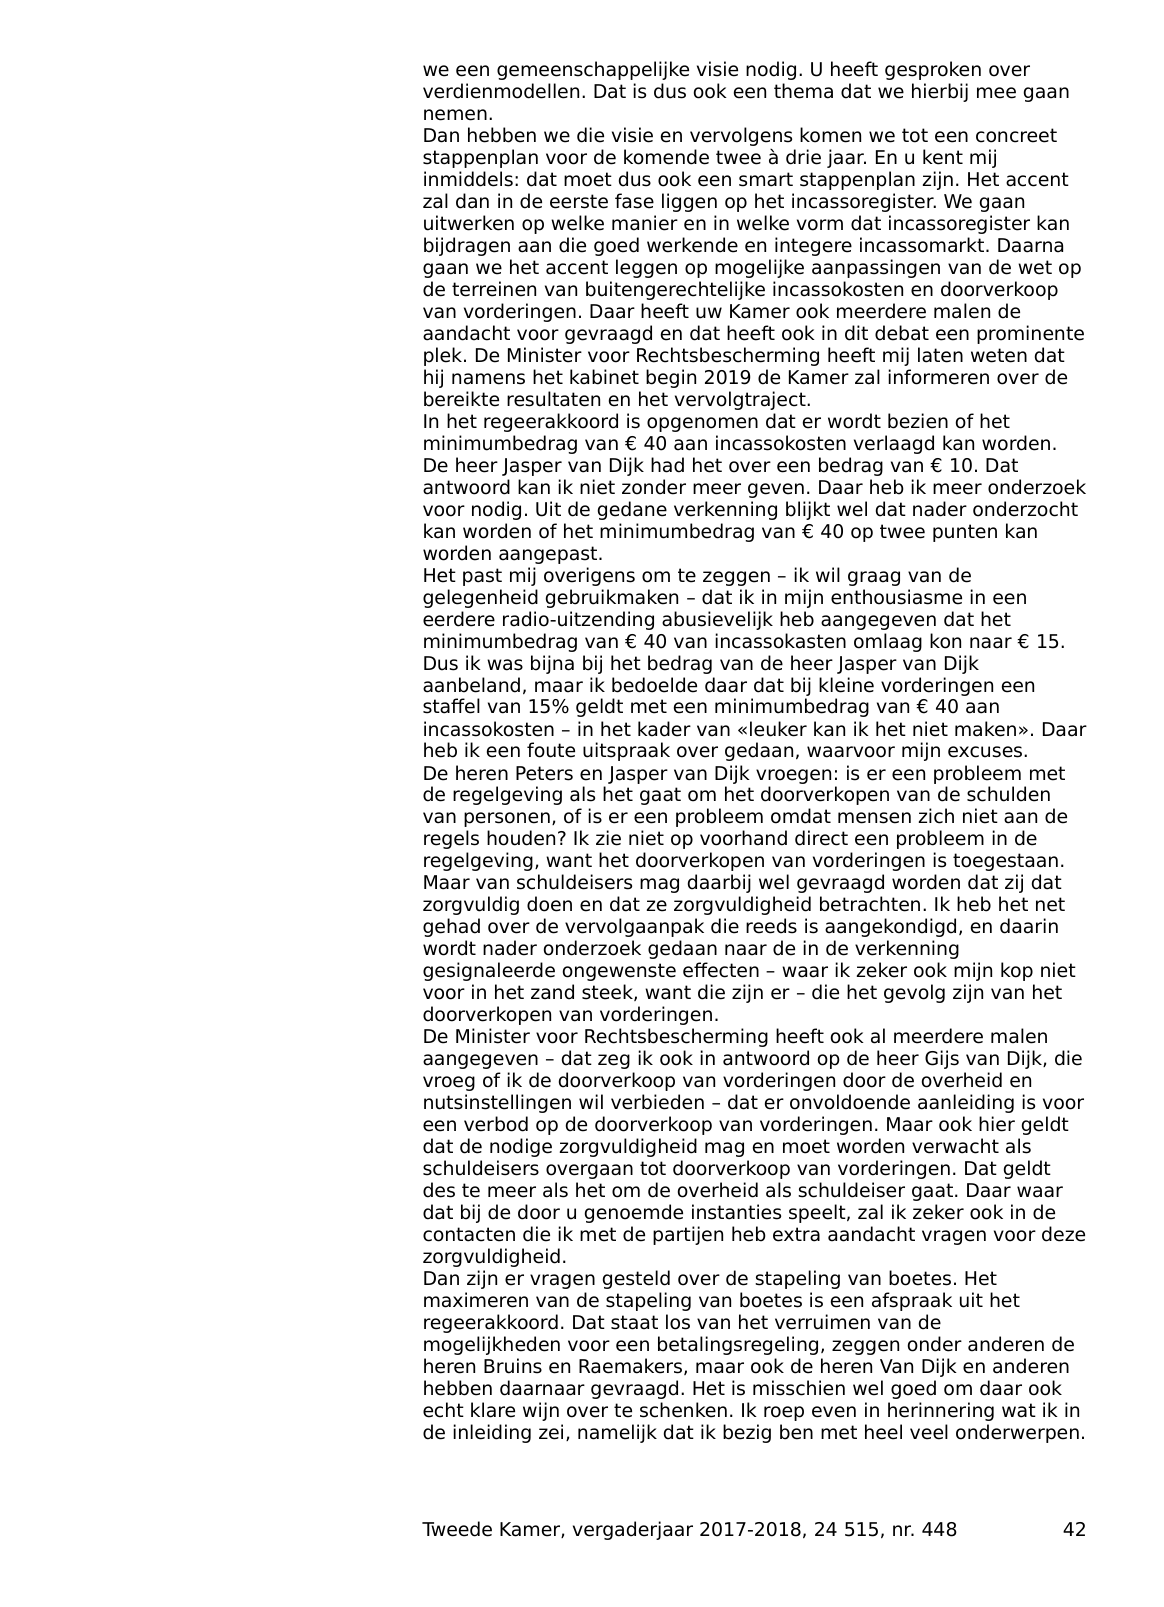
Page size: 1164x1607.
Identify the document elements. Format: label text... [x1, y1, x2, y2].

text we een gemeenschappelijke visie nodig. U heeft gesproken over verdienmodellen. Dat is dus ook een thema dat we hierbij mee gaan nemen. [422, 59, 1087, 125]
text De heren Peters en Jasper van Dijk vroegen: is er een probleem met de regelgeving als het gaat om het doorverkopen van de schulden van personen, of is er een probleem omdat mensen zich niet aan de regels houden? Ik zie niet op voorhand direct een probleem in de regelgeving, want het doorverkopen van vorderingen is toegestaan. Maar van schuldeisers mag daarbij wel gevraagd worden dat zij dat zorgvuldig doen en dat ze zorgvuldigheid betrachten. Ik heb het net gehad over de vervolgaanpak die reeds is aangekondigd, en daarin wordt nader onderzoek gedaan naar de in de verkenning gesignaleerde ongewenste effecten – waar ik zeker ook mijn kop niet voor in het zand steek, want die zijn er – die het gevolg zijn van het doorverkopen van vorderingen. [422, 762, 1087, 1026]
text In het regeerakkoord is opgenomen dat er wordt bezien of het minimumbedrag van € 40 aan incassokosten verlaagd kan worden. De heer Jasper van Dijk had het over een bedrag van € 10. Dat antwoord kan ik niet zonder meer geven. Daar heb ik meer onderzoek voor nodig. Uit de gedane verkenning blijkt wel dat nader onderzocht kan worden of het minimumbedrag van € 40 op twee punten kan worden aangepast. [422, 411, 1087, 564]
text Dan zijn er vragen gesteld over de stapeling van boetes. Het maximeren van de stapeling van boetes is een afspraak uit het regeerakkoord. Dat staat los van het verruimen van de mogelijkheden voor een betalingsregeling, zeggen onder anderen de heren Bruins en Raemakers, maar ook de heren Van Dijk en anderen hebben daarnaar gevraagd. Het is misschien wel goed om daar ook echt klare wijn over te schenken. Ik roep even in herinnering wat ik in de inleiding zei, namelijk dat ik bezig ben met heel veel onderwerpen. [422, 1268, 1087, 1444]
text Dan hebben we die visie en vervolgens komen we tot een concreet stappenplan voor de komende twee à drie jaar. En u kent mij inmiddels: dat moet dus ook een smart stappenplan zijn. Het accent zal dan in de eerste fase liggen op het incassoregister. We gaan uitwerken op welke manier en in welke vorm dat incassoregister kan bijdragen aan die goed werkende en integere incassomarkt. Daarna gaan we het accent leggen op mogelijke aanpassingen van de wet op de terreinen van buitengerechtelijke incassokosten en doorverkoop van vorderingen. Daar heeft uw Kamer ook meerdere malen de aandacht voor gevraagd en dat heeft ook in dit debat een prominente plek. De Minister voor Rechtsbescherming heeft mij laten weten dat hij namens het kabinet begin 2019 de Kamer zal informeren over de bereikte resultaten en het vervolgtraject. [422, 125, 1087, 411]
text Het past mij overigens om te zeggen – ik wil graag van de gelegenheid gebruikmaken – dat ik in mijn enthousiasme in een eerdere radio-uitzending abusievelijk heb aangegeven dat het minimumbedrag van € 40 van incassokasten omlaag kon naar € 15. Dus ik was bijna bij het bedrag van de heer Jasper van Dijk aanbeland, maar ik bedoelde daar dat bij kleine vorderingen een staffel van 15% geldt met een minimumbedrag van € 40 aan incassokosten – in het kader van «leuker kan ik het niet maken». Daar heb ik een foute uitspraak over gedaan, waarvoor mijn excuses. [422, 564, 1087, 762]
text De Minister voor Rechtsbescherming heeft ook al meerdere malen aangegeven – dat zeg ik ook in antwoord op de heer Gijs van Dijk, die vroeg of ik de doorverkoop van vorderingen door de overheid en nutsinstellingen wil verbieden – dat er onvoldoende aanleiding is voor een verbod op de doorverkoop van vorderingen. Maar ook hier geldt dat de nodige zorgvuldigheid mag en moet worden verwacht als schuldeisers overgaan tot doorverkoop van vorderingen. Dat geldt des te meer als het om de overheid als schuldeiser gaat. Daar waar dat bij de door u genoemde instanties speelt, zal ik zeker ook in de contacten die ik met de partijen heb extra aandacht vragen voor deze zorgvuldigheid. [422, 1026, 1087, 1268]
